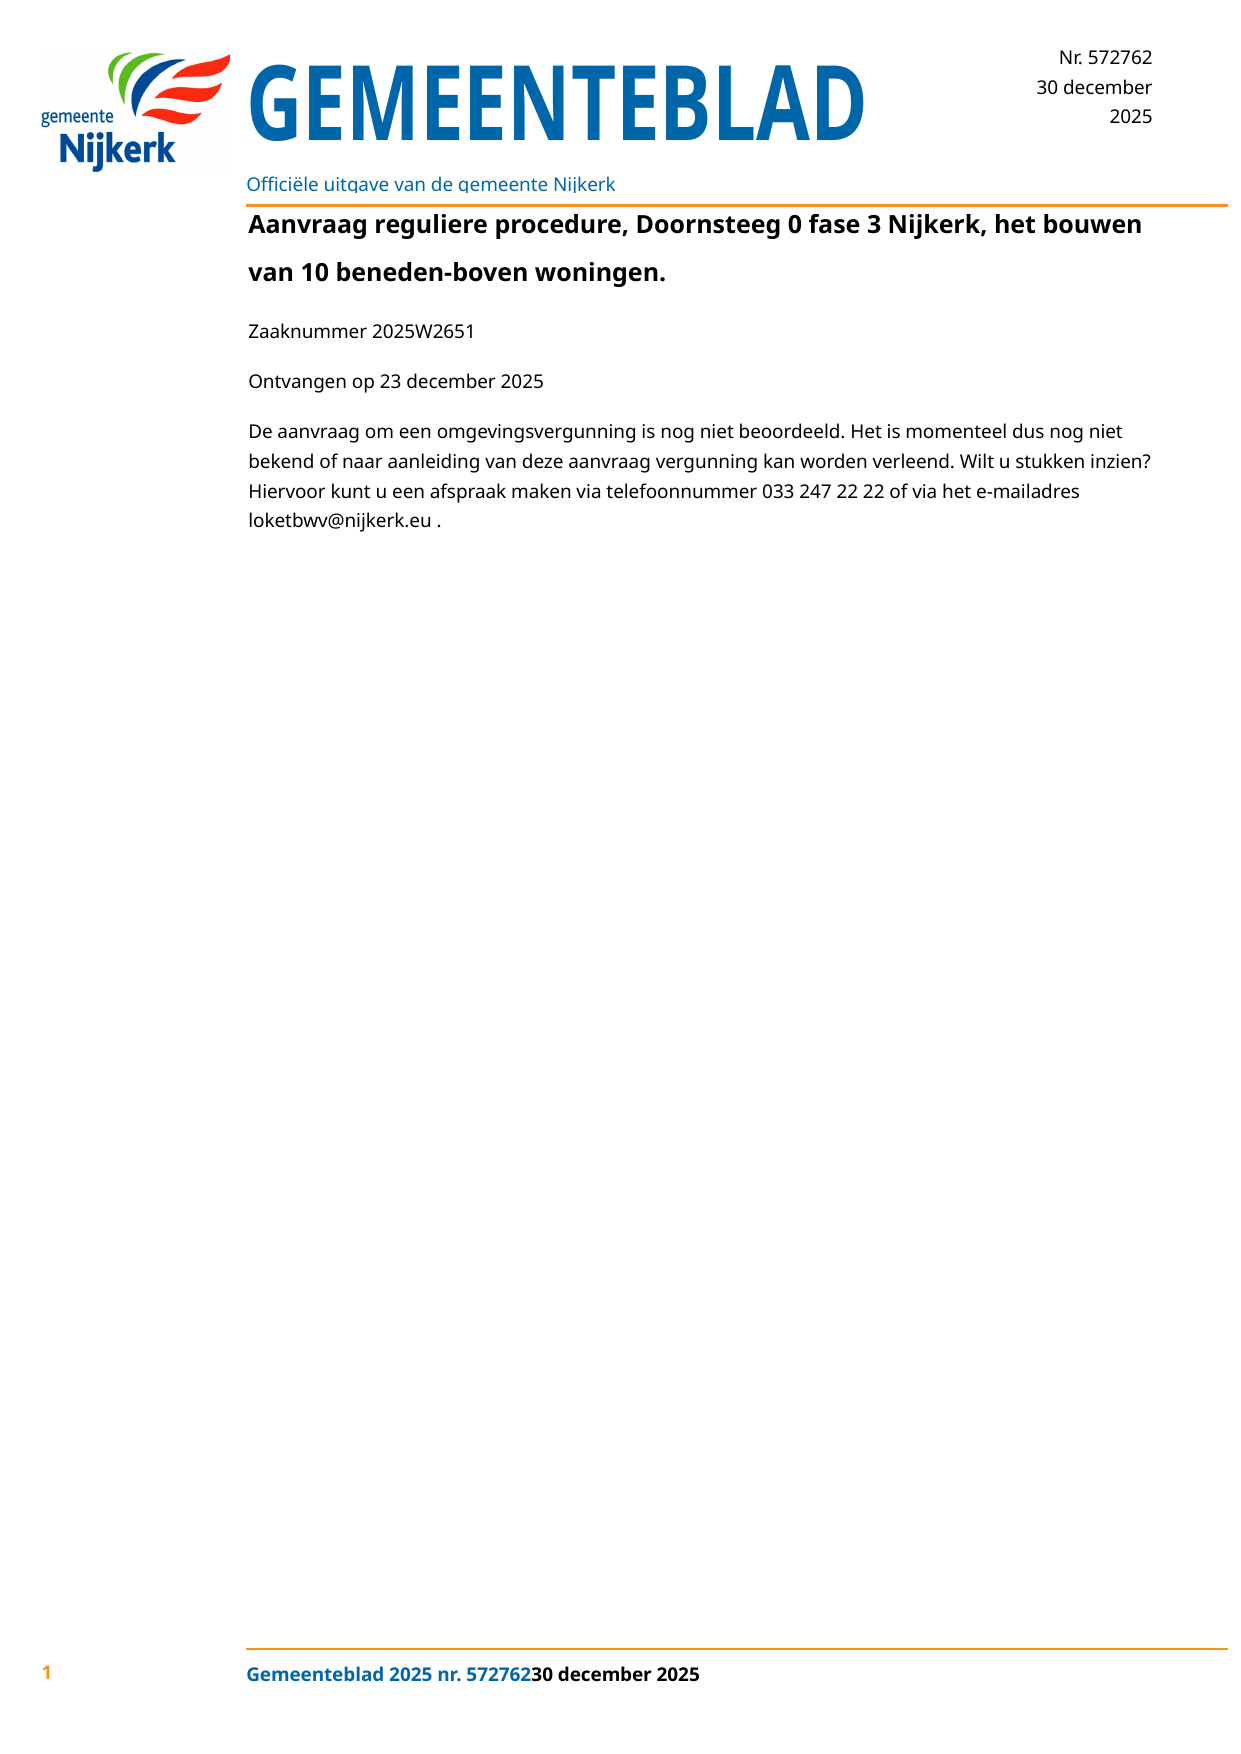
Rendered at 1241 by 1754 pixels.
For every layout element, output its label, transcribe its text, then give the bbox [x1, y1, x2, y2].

text De aanvraag om een omgevingsvergunning is nog niet beoordeeld. Het is momenteel dus nog niet bekend of naar aanleiding van deze aanvraag vergunning kan worden verleend. Wilt u stukken inzien? Hiervoor kunt u een afspraak maken via telefoonnummer 033 247 22 22 of via het e-mailadres loketbwv@nijkerk.eu . [248, 419, 1152, 533]
text Zaaknummer 2025W2651 [248, 318, 1152, 344]
text Aanvraag reguliere procedure, Doornsteeg 0 fase 3 Nijkerk, het bouwen van 10 beneden-boven woningen. [248, 207, 1152, 288]
picture [41, 47, 231, 172]
text Ontvangen op 23 december 2025 [248, 368, 1152, 394]
